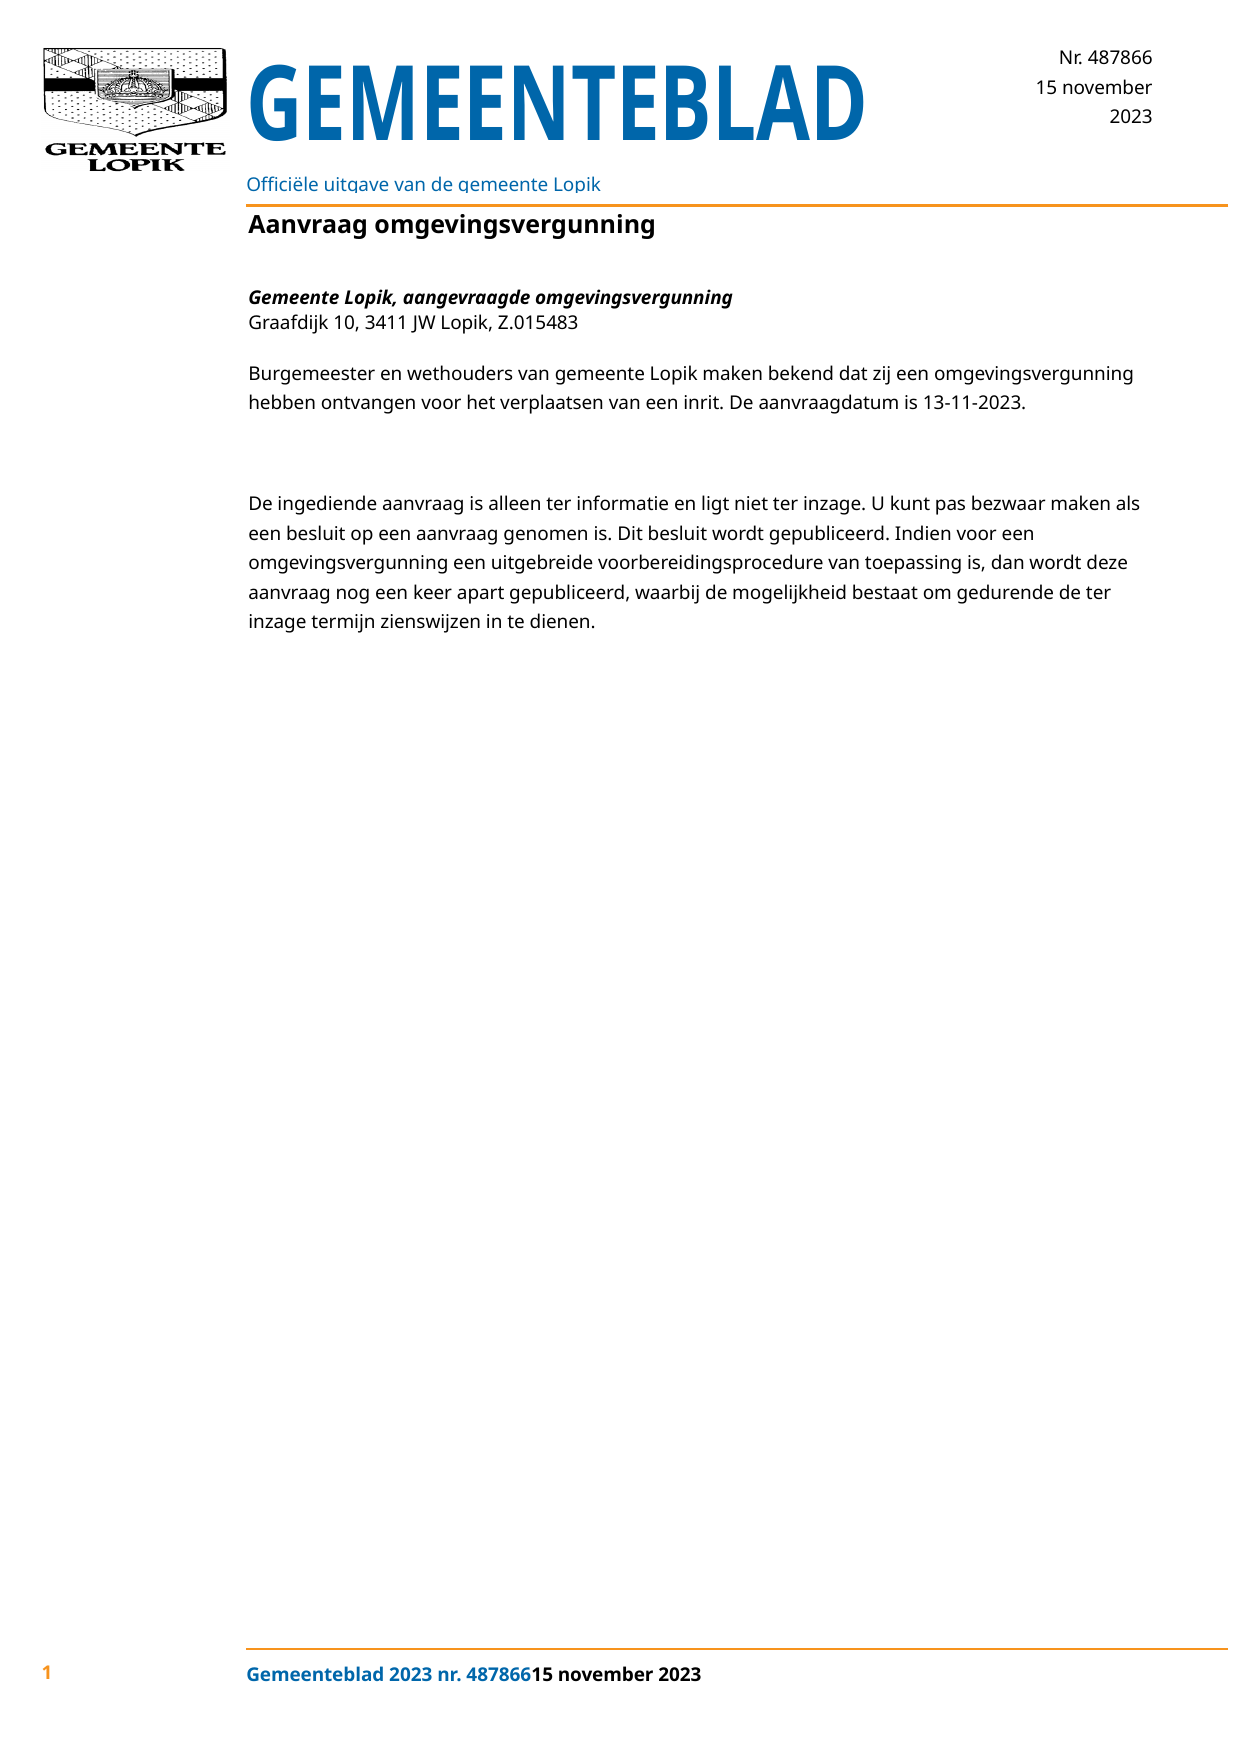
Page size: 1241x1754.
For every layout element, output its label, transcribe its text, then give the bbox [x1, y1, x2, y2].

picture [41, 47, 231, 172]
text De ingediende aanvraag is alleen ter informatie en ligt niet ter inzage. U kunt pas bezwaar maken als een besluit op een aanvraag genomen is. Dit besluit wordt gepubliceerd. Indien voor een omgevingsvergunning een uitgebreide voorbereidingsprocedure van toepassing is, dan wordt deze aanvraag nog een keer apart gepubliceerd, waarbij de mogelijkheid bestaat om gedurende de ter inzage termijn zienswijzen in te dienen. [248, 490, 1152, 634]
text Aanvraag omgevingsvergunning [248, 207, 1152, 241]
text Gemeente Lopik, aangevraagde omgevingsvergunning [248, 284, 1152, 309]
text Graafdijk 10, 3411 JW Lopik, Z.015483 [248, 309, 1152, 335]
text Burgemeester en wethouders van gemeente Lopik maken bekend dat zij een omgevingsvergunning hebben ontvangen voor het verplaatsen van een inrit. De aanvraagdatum is 13-11-2023. [248, 360, 1152, 415]
